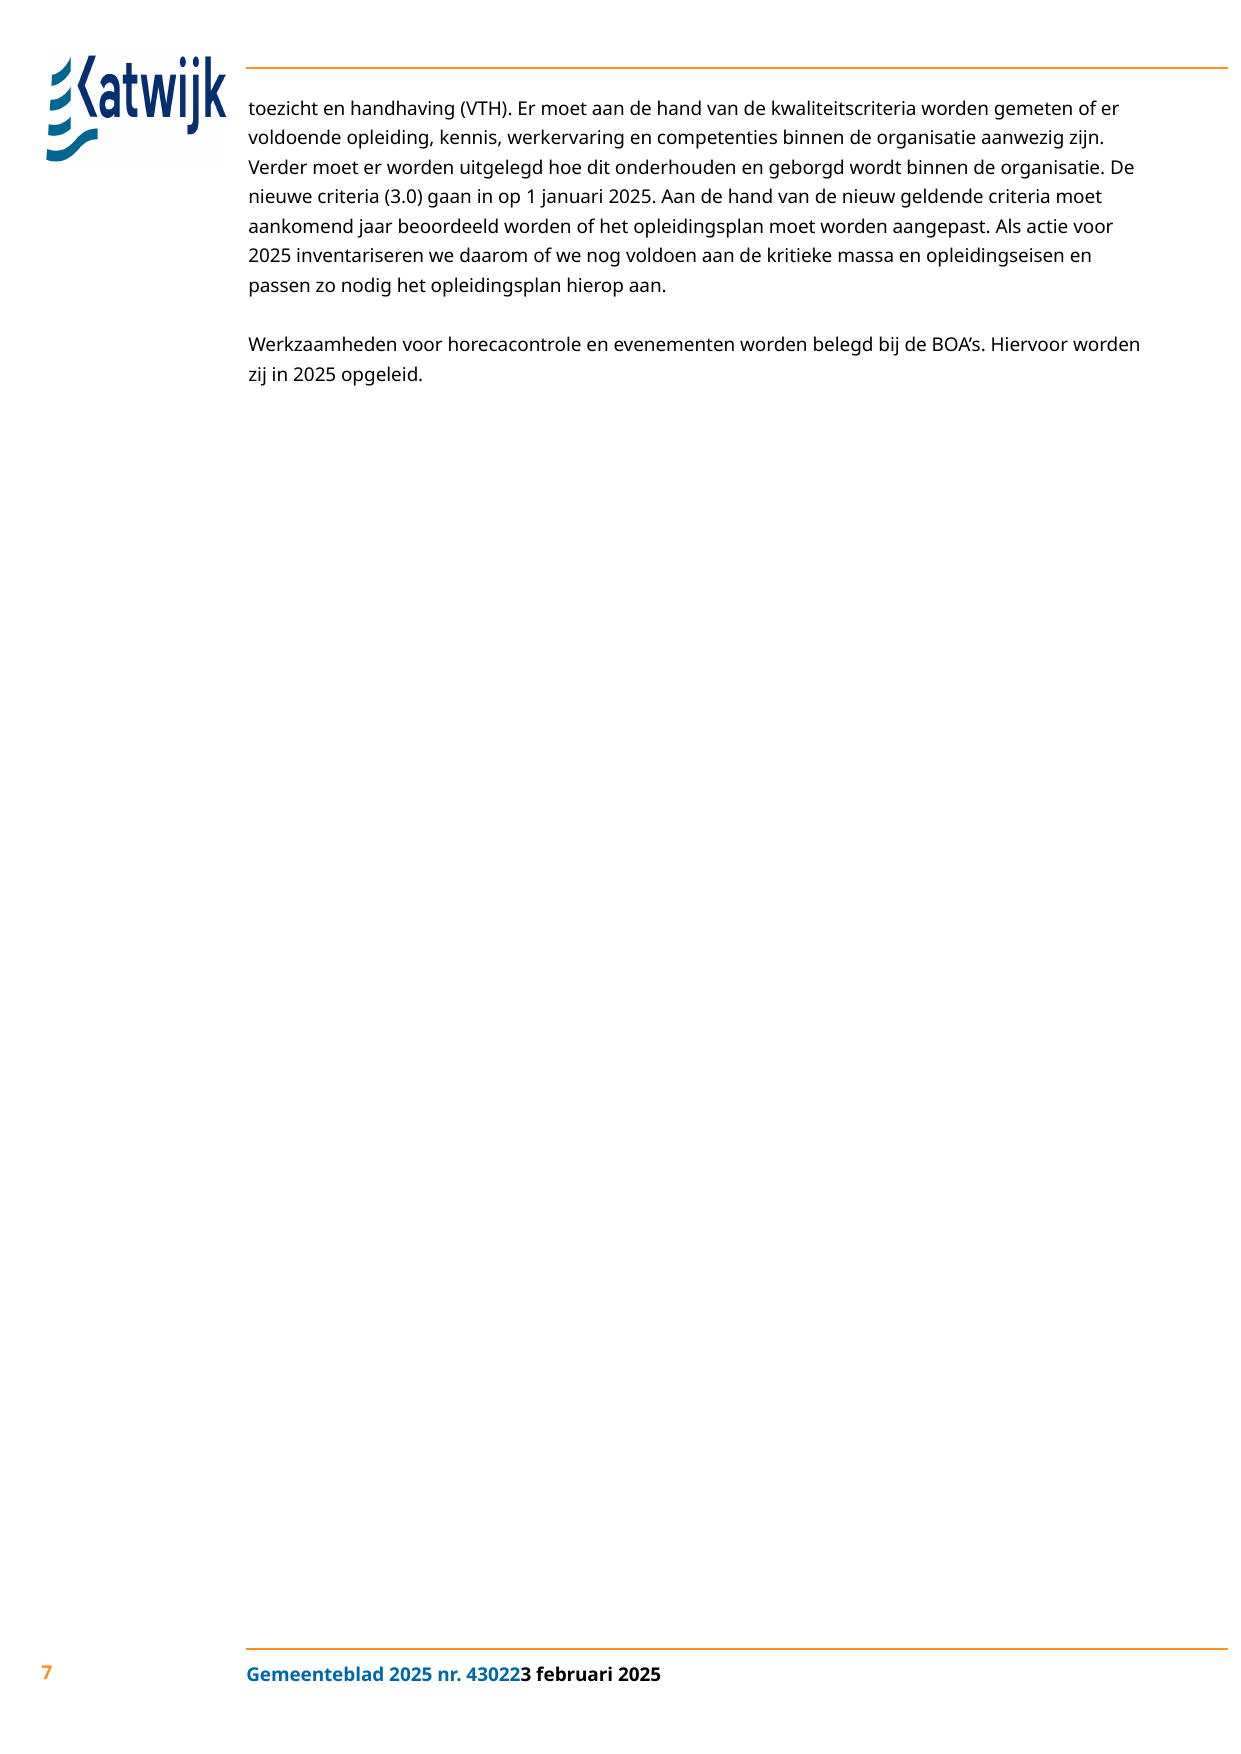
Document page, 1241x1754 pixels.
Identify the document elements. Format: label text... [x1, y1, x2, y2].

text toezicht en handhaving (VTH). Er moet aan de hand van de kwaliteitscriteria worden gemeten of er voldoende opleiding, kennis, werkervaring en competenties binnen de organisatie aanwezig zijn. Verder moet er worden uitgelegd hoe dit onderhouden en geborgd wordt binnen de organisatie. De nieuwe criteria (3.0) gaan in op 1 januari 2025. Aan de hand van de nieuw geldende criteria moet aankomend jaar beoordeeld worden of het opleidingsplan moet worden aangepast. Als actie voor 2025 inventariseren we daarom of we nog voldoen aan de kritieke massa en opleidingseisen en passen zo nodig het opleidingsplan hierop aan. [248, 95, 1152, 298]
text Werkzaamheden voor horecacontrole en evenementen worden belegd bij de BOA’s. Hiervoor worden zij in 2025 opgeleid. [248, 331, 1152, 387]
picture [41, 47, 231, 172]
